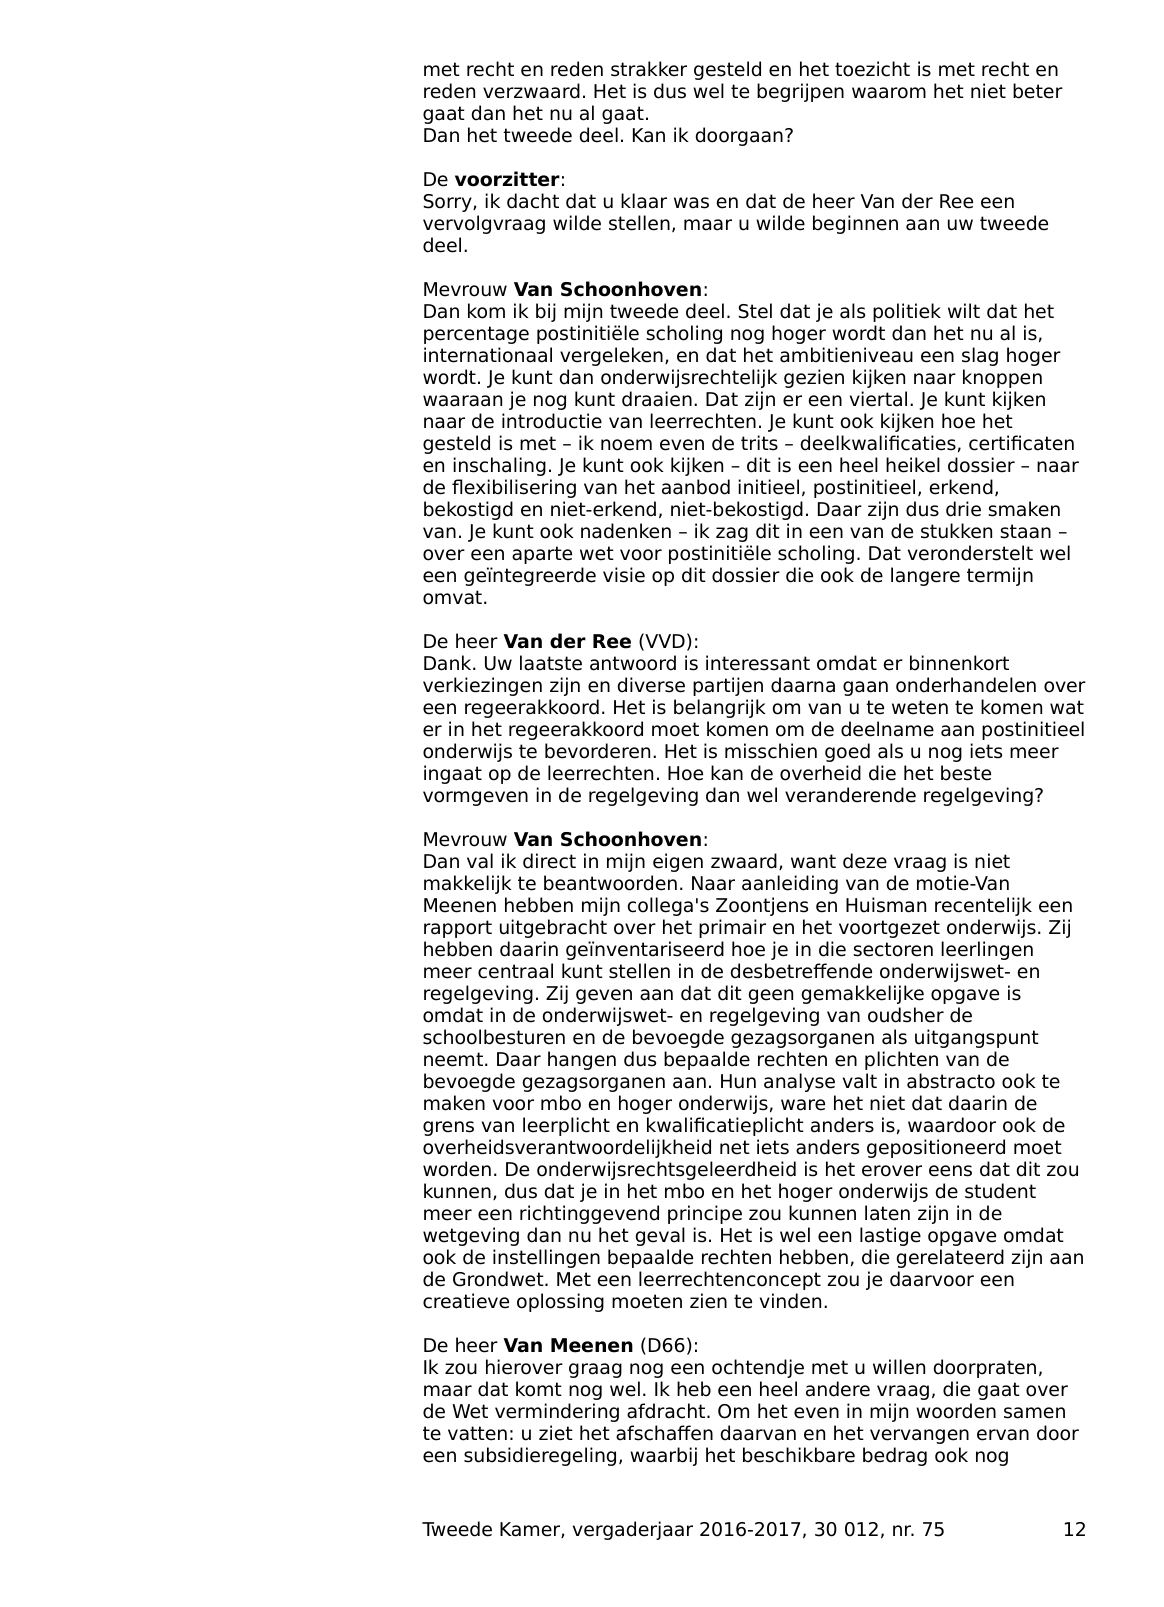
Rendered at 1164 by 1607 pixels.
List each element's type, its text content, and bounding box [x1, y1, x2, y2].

text Mevrouw Van Schoonhoven: [422, 279, 1087, 301]
text Dan kom ik bij mijn tweede deel. Stel dat je als politiek wilt dat het percentage postinitiële scholing nog hoger wordt dan het nu al is, internationaal vergeleken, en dat het ambitieniveau een slag hoger wordt. Je kunt dan onderwijsrechtelijk gezien kijken naar knoppen waaraan je nog kunt draaien. Dat zijn er een viertal. Je kunt kijken naar de introductie van leerrechten. Je kunt ook kijken hoe het gesteld is met – ik noem even de trits – deelkwalificaties, certificaten en inschaling. Je kunt ook kijken – dit is een heel heikel dossier – naar de flexibilisering van het aanbod initieel, postinitieel, erkend, bekostigd en niet-erkend, niet-bekostigd. Daar zijn dus drie smaken van. Je kunt ook nadenken – ik zag dit in een van de stukken staan – over een aparte wet voor postinitiële scholing. Dat veronderstelt wel een geïntegreerde visie op dit dossier die ook de langere termijn omvat. [422, 301, 1087, 609]
text De heer Van der Ree (VVD): [422, 631, 1087, 653]
text Dan het tweede deel. Kan ik doorgaan? [422, 125, 1087, 147]
text Mevrouw Van Schoonhoven: [422, 829, 1087, 851]
text Sorry, ik dacht dat u klaar was en dat de heer Van der Ree een vervolgvraag wilde stellen, maar u wilde beginnen aan uw tweede deel. [422, 191, 1087, 257]
text De heer Van Meenen (D66): [422, 1335, 1087, 1357]
text Dan val ik direct in mijn eigen zwaard, want deze vraag is niet makkelijk te beantwoorden. Naar aanleiding van de motie-Van Meenen hebben mijn collega's Zoontjens en Huisman recentelijk een rapport uitgebracht over het primair en het voortgezet onderwijs. Zij hebben daarin geïnventariseerd hoe je in die sectoren leerlingen meer centraal kunt stellen in de desbetreffende onderwijswet- en regelgeving. Zij geven aan dat dit geen gemakkelijke opgave is omdat in de onderwijswet- en regelgeving van oudsher de schoolbesturen en de bevoegde gezagsorganen als uitgangspunt neemt. Daar hangen dus bepaalde rechten en plichten van de bevoegde gezagsorganen aan. Hun analyse valt in abstracto ook te maken voor mbo en hoger onderwijs, ware het niet dat daarin de grens van leerplicht en kwalificatieplicht anders is, waardoor ook de overheidsverantwoordelijkheid net iets anders gepositioneerd moet worden. De onderwijsrechtsgeleerdheid is het erover eens dat dit zou kunnen, dus dat je in het mbo en het hoger onderwijs de student meer een richtinggevend principe zou kunnen laten zijn in de wetgeving dan nu het geval is. Het is wel een lastige opgave omdat ook de instellingen bepaalde rechten hebben, die gerelateerd zijn aan de Grondwet. Met een leerrechtenconcept zou je daarvoor een creatieve oplossing moeten zien te vinden. [422, 851, 1087, 1313]
text Ik zou hierover graag nog een ochtendje met u willen doorpraten, maar dat komt nog wel. Ik heb een heel andere vraag, die gaat over de Wet vermindering afdracht. Om het even in mijn woorden samen te vatten: u ziet het afschaffen daarvan en het vervangen ervan door een subsidieregeling, waarbij het beschikbare bedrag ook nog [422, 1357, 1087, 1467]
text met recht en reden strakker gesteld en het toezicht is met recht en reden verzwaard. Het is dus wel te begrijpen waarom het niet beter gaat dan het nu al gaat. [422, 59, 1087, 125]
text De voorzitter: [422, 169, 1087, 191]
text Dank. Uw laatste antwoord is interessant omdat er binnenkort verkiezingen zijn en diverse partijen daarna gaan onderhandelen over een regeerakkoord. Het is belangrijk om van u te weten te komen wat er in het regeerakkoord moet komen om de deelname aan postinitieel onderwijs te bevorderen. Het is misschien goed als u nog iets meer ingaat op de leerrechten. Hoe kan de overheid die het beste vormgeven in de regelgeving dan wel veranderende regelgeving? [422, 653, 1087, 807]
